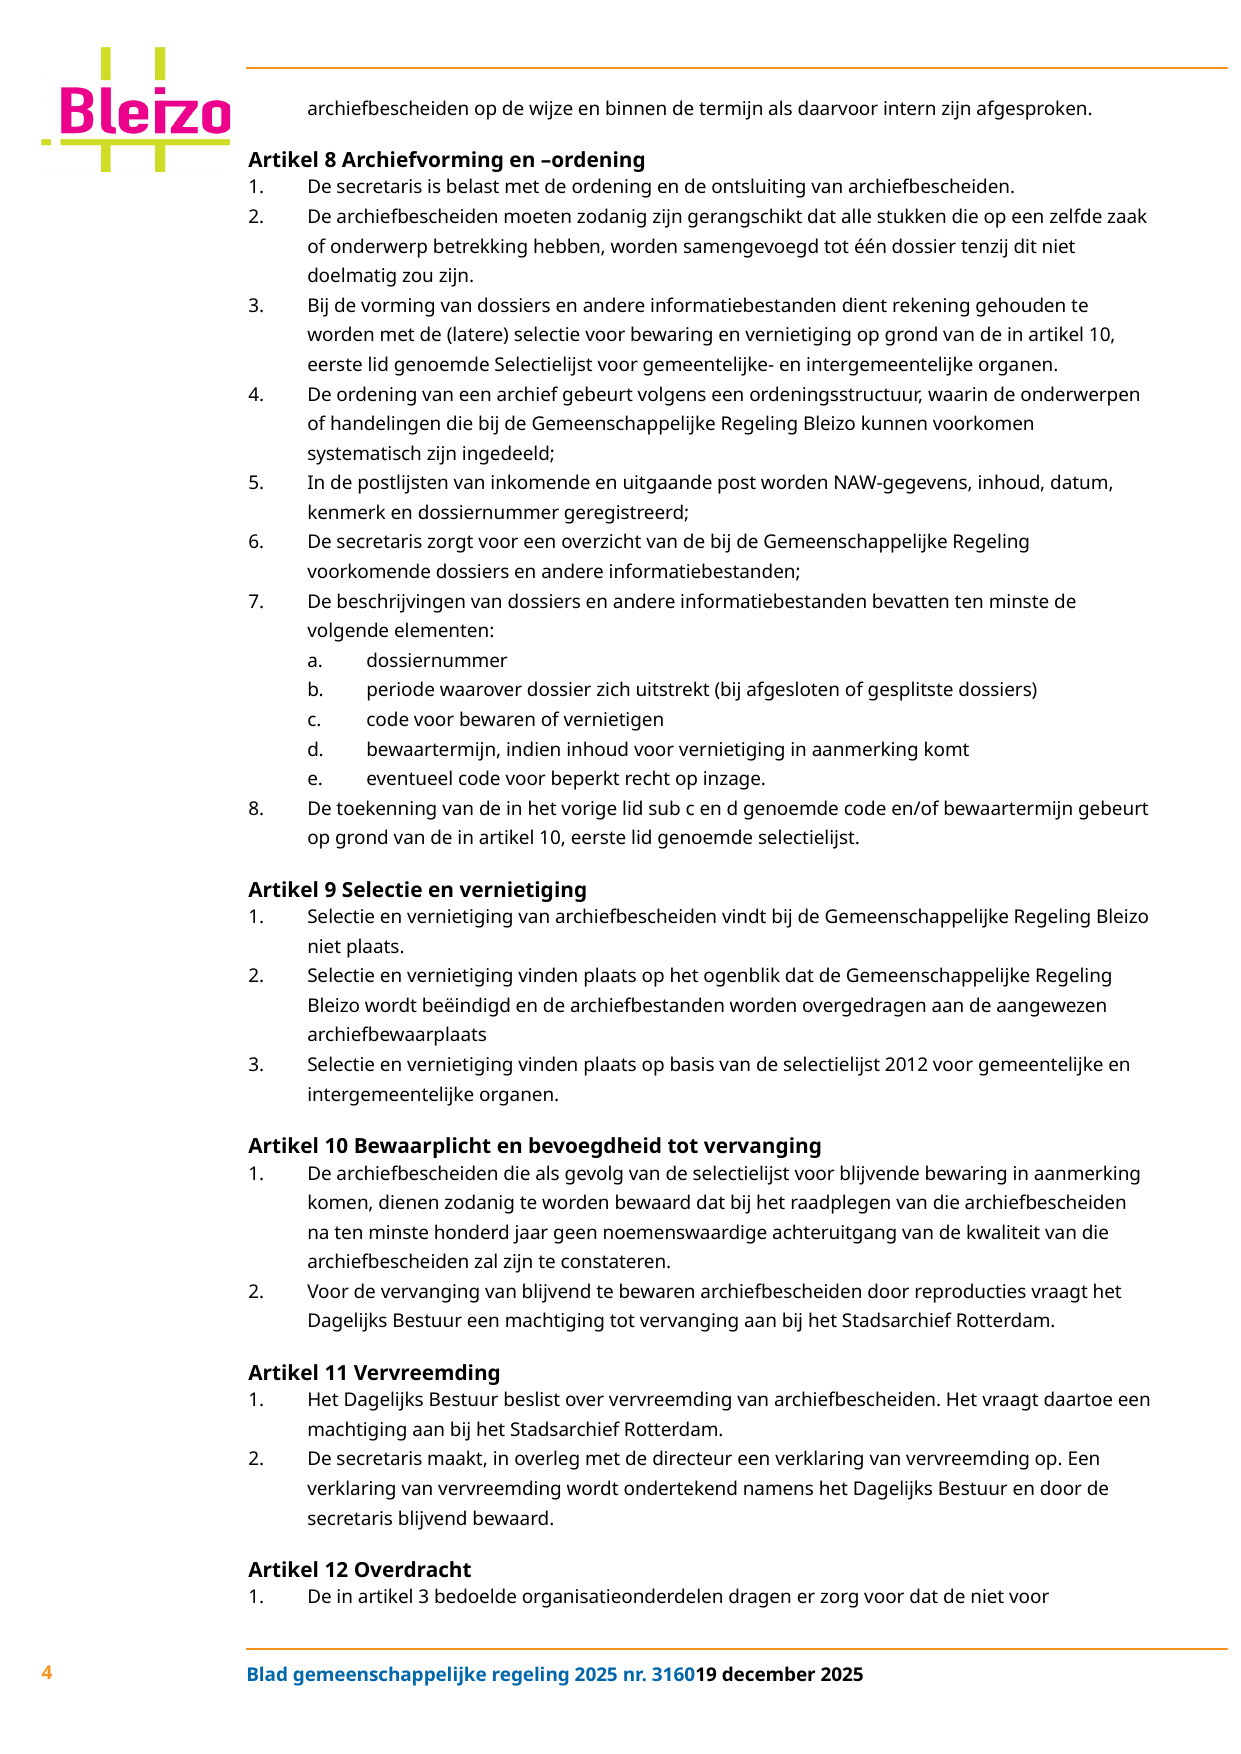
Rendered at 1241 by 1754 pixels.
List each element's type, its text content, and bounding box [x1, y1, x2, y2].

list De secretaris maakt, in overleg met de directeur een verklaring van vervreemding op. Een verklaring van vervreemding wordt ondertekend namens het Dagelijks Bestuur en door de secretaris blijvend bewaard. [248, 1446, 1152, 1531]
list De ordening van een archief gebeurt volgens een ordeningsstructuur, waarin de onderwerpen of handelingen die bij de Gemeenschappelijke Regeling Bleizo kunnen voorkomen systematisch zijn ingedeeld; [248, 381, 1152, 466]
list Selectie en vernietiging vinden plaats op het ogenblik dat de Gemeenschappelijke Regeling Bleizo wordt beëindigd en de archiefbestanden worden overgedragen aan de aangewezen archiefbewaarplaats [248, 962, 1152, 1047]
list De in artikel 3 bedoelde organisatieonderdelen dragen er zorg voor dat de niet voor [248, 1584, 1152, 1609]
list archiefbescheiden op de wijze en binnen de termijn als daarvoor intern zijn afgesproken. [248, 95, 1152, 121]
text Artikel 11 Vervreemding [248, 1358, 1152, 1386]
list eventueel code voor beperkt recht op inzage. [307, 765, 1152, 791]
list De secretaris is belast met de ordening en de ontsluiting van archiefbescheiden. [248, 174, 1152, 199]
list Het Dagelijks Bestuur beslist over vervreemding van archiefbescheiden. Het vraagt daartoe een machtiging aan bij het Stadsarchief Rotterdam. [248, 1386, 1152, 1442]
list De toekenning van de in het vorige lid sub c en d genoemde code en/of bewaartermijn gebeurt op grond van de in artikel 10, eerste lid genoemde selectielijst. [248, 795, 1152, 850]
list Selectie en vernietiging vinden plaats op basis van de selectielijst 2012 voor gemeentelijke en intergemeentelijke organen. [248, 1051, 1152, 1107]
list code voor bewaren of vernietigen [307, 706, 1152, 732]
text Artikel 10 Bewaarplicht en bevoegdheid tot vervanging [248, 1131, 1152, 1160]
list De archiefbescheiden moeten zodanig zijn gerangschikt dat alle stukken die op een zelfde zaak of onderwerp betrekking hebben, worden samengevoegd tot één dossier tenzij dit niet doelmatig zou zijn. [248, 203, 1152, 288]
list Selectie en vernietiging van archiefbescheiden vindt bij de Gemeenschappelijke Regeling Bleizo niet plaats. [248, 903, 1152, 959]
text Artikel 9 Selectie en vernietiging [248, 875, 1152, 903]
text Artikel 8 Archiefvorming en –ordening [248, 145, 1152, 174]
list dossiernummer [307, 647, 1152, 673]
list Bij de vorming van dossiers en andere informatiebestanden dient rekening gehouden te worden met de (latere) selectie voor bewaring en vernietiging op grond van de in artikel 10, eerste lid genoemde Selectielijst voor gemeentelijke- en intergemeentelijke organen. [248, 292, 1152, 377]
list Voor de vervanging van blijvend te bewaren archiefbescheiden door reproducties vraagt het Dagelijks Bestuur een machtiging tot vervanging aan bij het Stadsarchief Rotterdam. [248, 1278, 1152, 1333]
list De secretaris zorgt voor een overzicht van de bij de Gemeenschappelijke Regeling voorkomende dossiers en andere informatiebestanden; [248, 529, 1152, 584]
picture [41, 47, 231, 172]
list bewaartermijn, indien inhoud voor vernietiging in aanmerking komt [307, 736, 1152, 761]
list periode waarover dossier zich uitstrekt (bij afgesloten of gesplitste dossiers) [307, 677, 1152, 702]
list De beschrijvingen van dossiers en andere informatiebestanden bevatten ten minste de volgende elementen: [248, 588, 1152, 643]
text Artikel 12 Overdracht [248, 1555, 1152, 1584]
list In de postlijsten van inkomende en uitgaande post worden NAW-gegevens, inhoud, datum, kenmerk en dossiernummer geregistreerd; [248, 469, 1152, 525]
list De archiefbescheiden die als gevolg van de selectielijst voor blijvende bewaring in aanmerking komen, dienen zodanig te worden bewaard dat bij het raadplegen van die archiefbescheiden na ten minste honderd jaar geen noemenswaardige achteruitgang van de kwaliteit van die archiefbescheiden zal zijn te constateren. [248, 1160, 1152, 1274]
